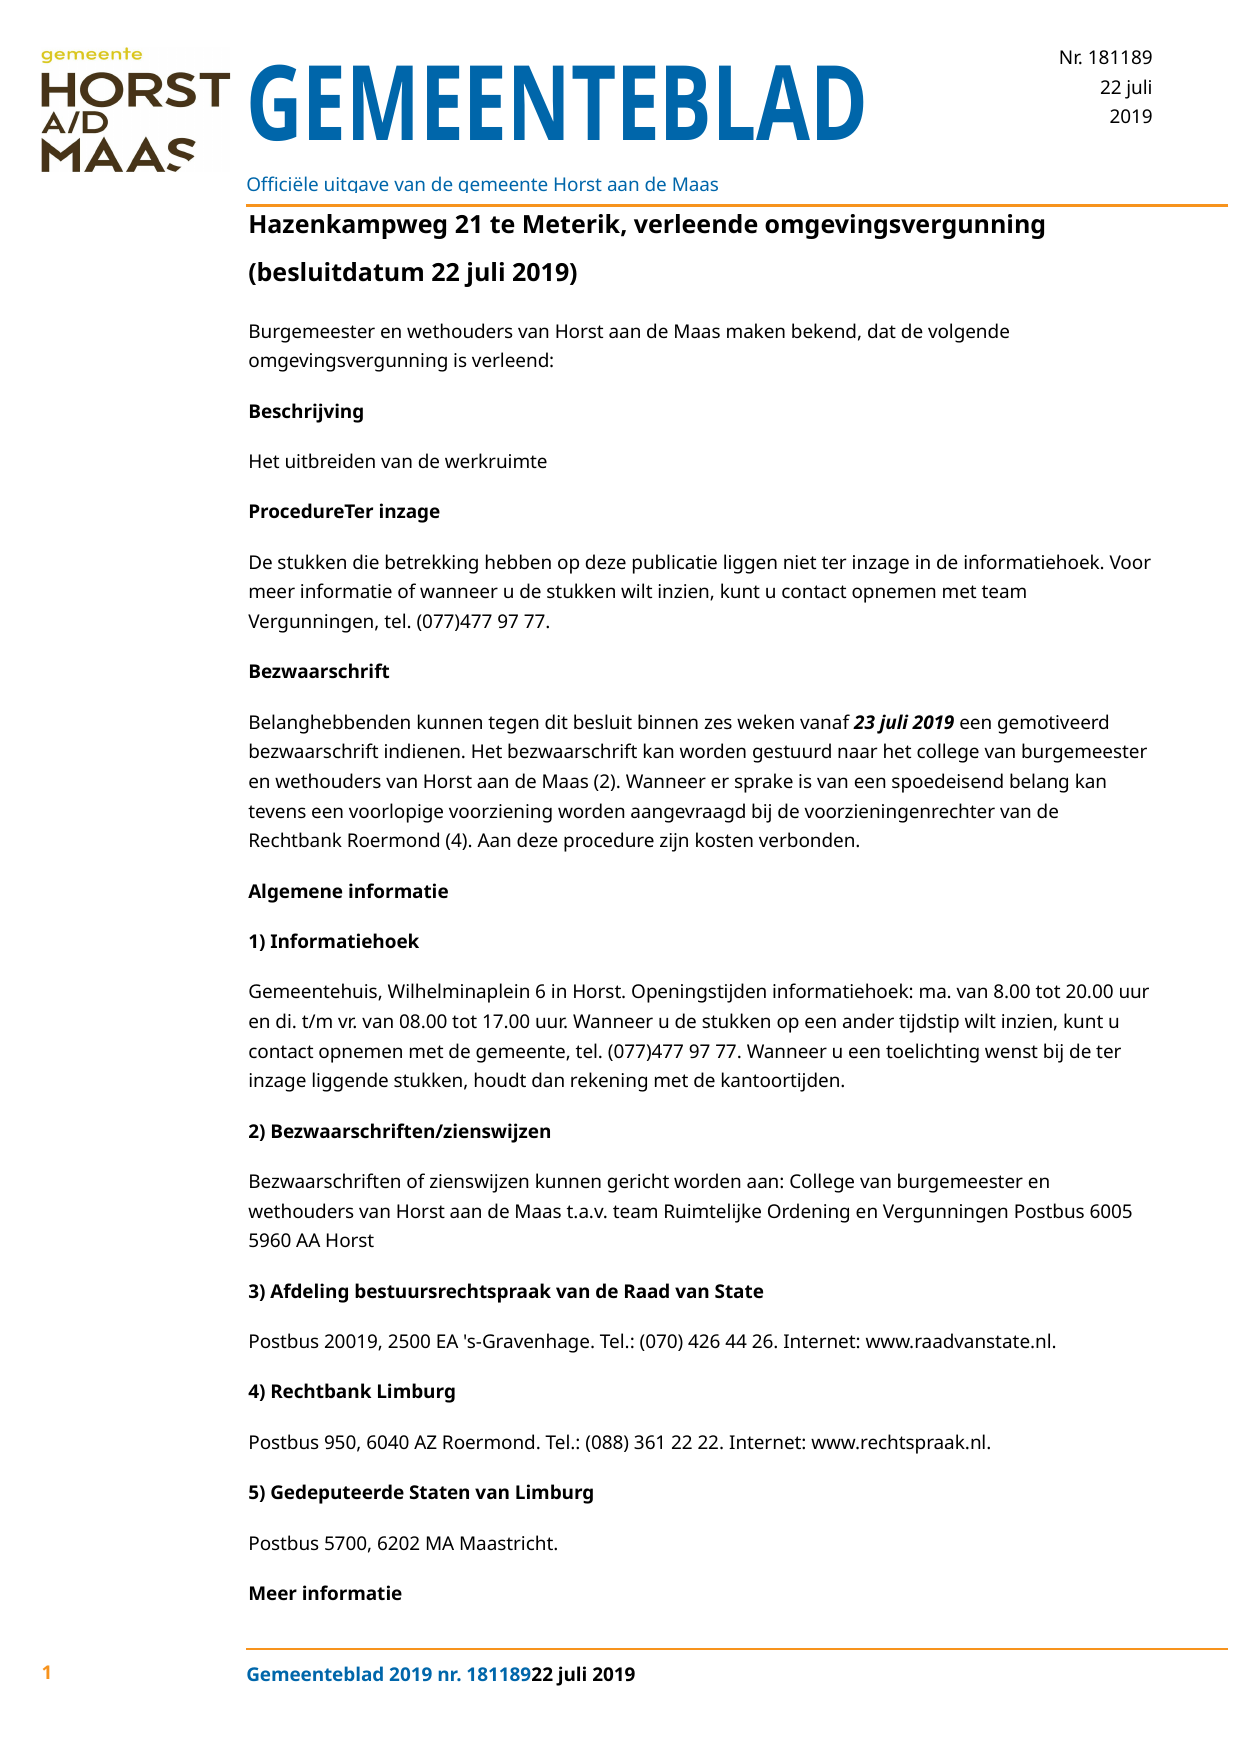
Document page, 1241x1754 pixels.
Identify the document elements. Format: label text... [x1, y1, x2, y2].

text Beschrijving [248, 398, 1152, 424]
text 3) Afdeling bestuursrechtspraak van de Raad van State [248, 1278, 1152, 1304]
text Hazenkampweg 21 te Meterik, verleende omgevingsvergunning (besluitdatum 22 juli 2019) [248, 207, 1152, 288]
text Burgemeester en wethouders van Horst aan de Maas maken bekend, dat de volgende omgevingsvergunning is verleend: [248, 318, 1152, 373]
text Meer informatie [248, 1580, 1152, 1606]
text De stukken die betrekking hebben op deze publicatie liggen niet ter inzage in de informatiehoek. Voor meer informatie of wanneer u de stukken wilt inzien, kunt u contact opnemen met team Vergunningen, tel. (077)477 97 77. [248, 549, 1152, 634]
text Postbus 5700, 6202 MA Maastricht. [248, 1530, 1152, 1556]
text ProcedureTer inzage [248, 499, 1152, 524]
text Belanghebbenden kunnen tegen dit besluit binnen zes weken vanaf 23 juli 2019 een gemotiveerd bezwaarschrift indienen. Het bezwaarschrift kan worden gestuurd naar het college van burgemeester en wethouders van Horst aan de Maas (2). Wanneer er sprake is van een spoedeisend belang kan tevens een voorlopige voorziening worden aangevraagd bij de voorzieningenrechter van de Rechtbank Roermond (4). Aan deze procedure zijn kosten verbonden. [248, 709, 1152, 853]
text Postbus 20019, 2500 EA 's-Gravenhage. Tel.: (070) 426 44 26. Internet: www.raadvanstate.nl. [248, 1328, 1152, 1354]
text Bezwaarschrift [248, 659, 1152, 684]
picture [41, 47, 231, 172]
text Het uitbreiden van de werkruimte [248, 448, 1152, 474]
text 5) Gedeputeerde Staten van Limburg [248, 1479, 1152, 1505]
text Algemene informatie [248, 878, 1152, 904]
text Postbus 950, 6040 AZ Roermond. Tel.: (088) 361 22 22. Internet: www.rechtspraak.nl. [248, 1429, 1152, 1455]
text Gemeentehuis, Wilhelminaplein 6 in Horst. Openingstijden informatiehoek: ma. van 8.00 tot 20.00 uur en di. t/m vr. van 08.00 tot 17.00 uur. Wanneer u de stukken op een ander tijdstip wilt inzien, kunt u contact opnemen met de gemeente, tel. (077)477 97 77. Wanneer u een toelichting wenst bij de ter inzage liggende stukken, houdt dan rekening met de kantoortijden. [248, 979, 1152, 1093]
text 4) Rechtbank Limburg [248, 1379, 1152, 1404]
text 1) Informatiehoek [248, 928, 1152, 954]
text 2) Bezwaarschriften/zienswijzen [248, 1118, 1152, 1144]
text Bezwaarschriften of zienswijzen kunnen gericht worden aan: College van burgemeester en wethouders van Horst aan de Maas t.a.v. team Ruimtelijke Ordening en Vergunningen Postbus 6005 5960 AA Horst [248, 1168, 1152, 1253]
